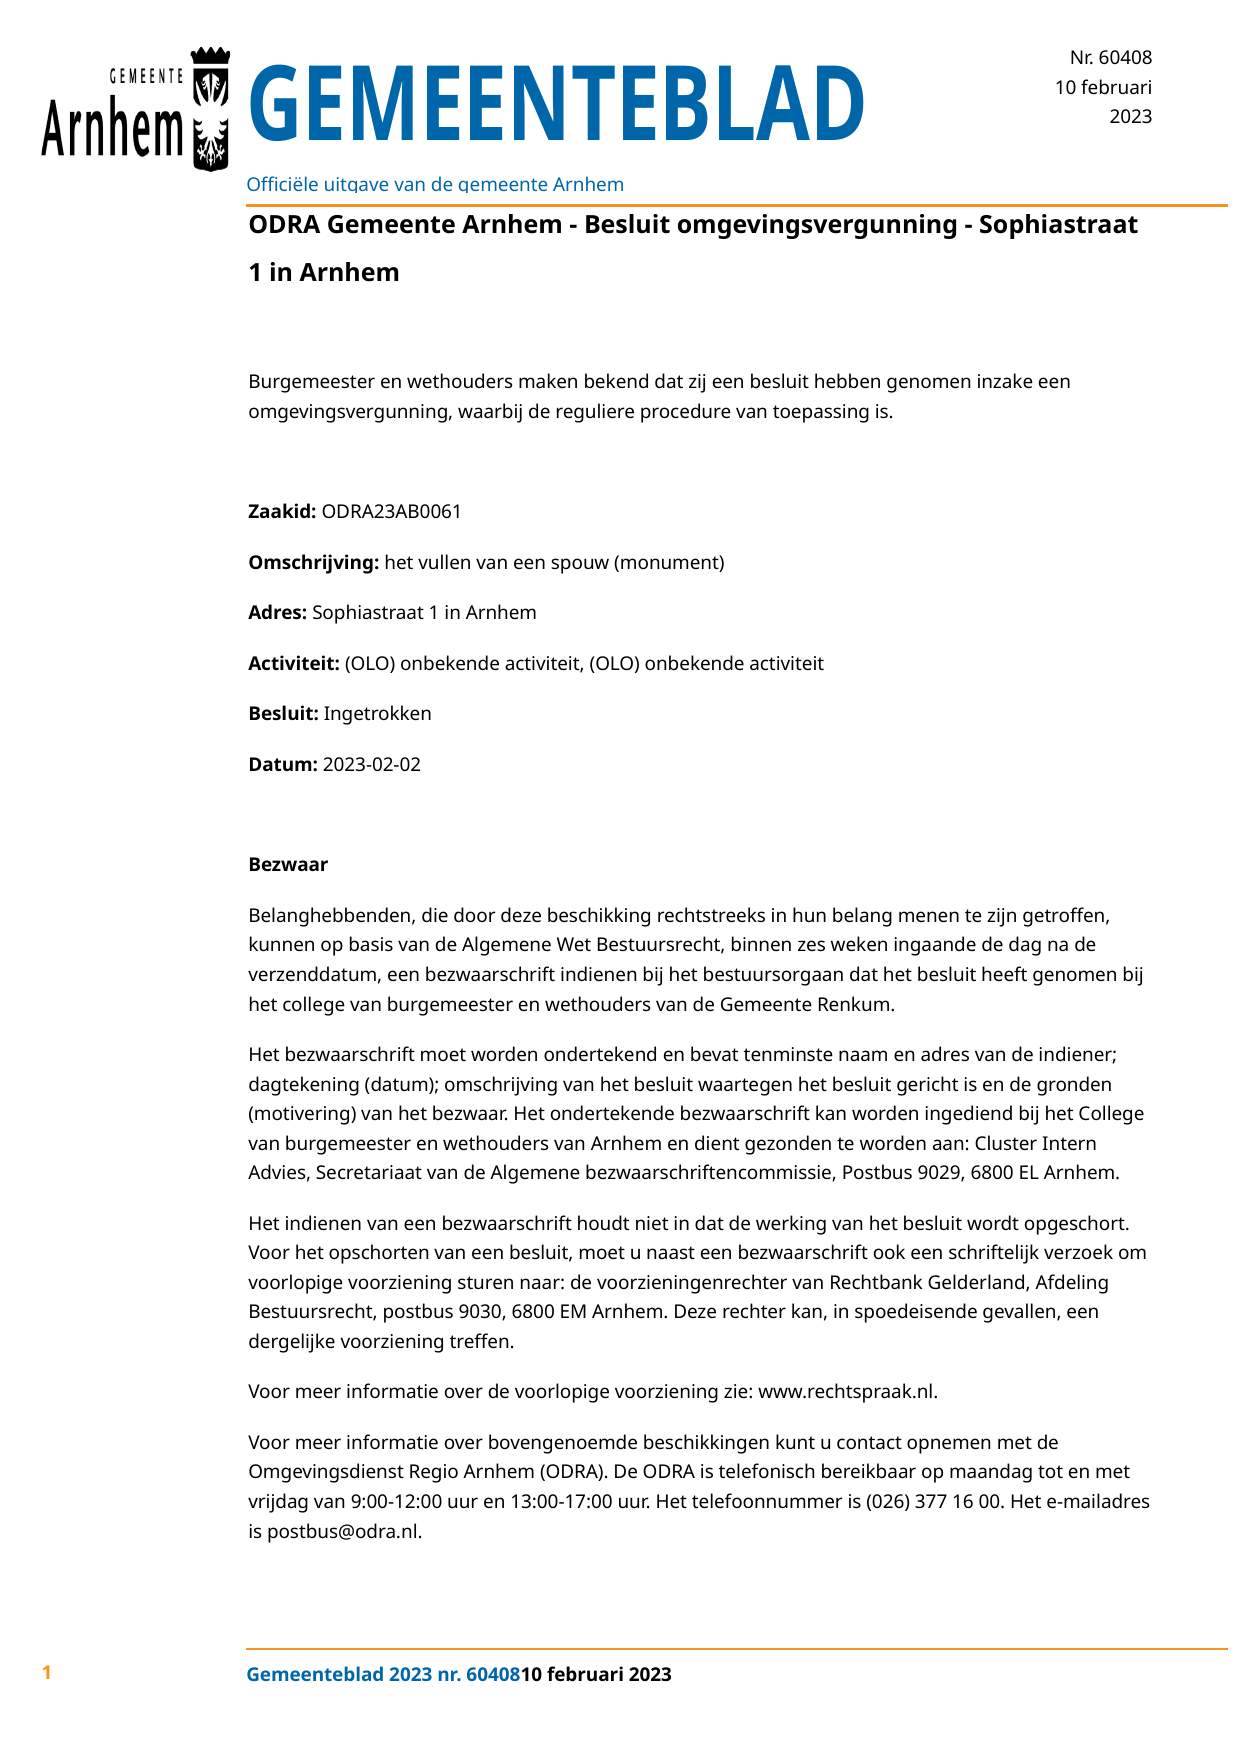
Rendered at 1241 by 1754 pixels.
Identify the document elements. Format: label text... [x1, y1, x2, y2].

text Het bezwaarschrift moet worden ondertekend en bevat tenminste naam en adres van de indiener; dagtekening (datum); omschrijving van het besluit waartegen het besluit gericht is en de gronden (motivering) van het bezwaar. Het ondertekende bezwaarschrift kan worden ingediend bij het College van burgemeester en wethouders van Arnhem en dient gezonden te worden aan: Cluster Intern Advies, Secretariaat van de Algemene bezwaarschriftencommissie, Postbus 9029, 6800 EL Arnhem. [248, 1041, 1152, 1185]
picture [41, 47, 231, 172]
text Bezwaar [248, 852, 1152, 877]
text Besluit: Ingetrokken [248, 700, 1152, 726]
text Adres: Sophiastraat 1 in Arnhem [248, 599, 1152, 625]
text Omschrijving: het vullen van een spouw (monument) [248, 549, 1152, 575]
text Voor meer informatie over de voorlopige voorziening zie: www.rechtspraak.nl. [248, 1379, 1152, 1404]
text Activiteit: (OLO) onbekende activiteit, (OLO) onbekende activiteit [248, 650, 1152, 676]
text Datum: 2023-02-02 [248, 751, 1152, 777]
text ODRA Gemeente Arnhem - Besluit omgevingsvergunning - Sophiastraat 1 in Arnhem [248, 207, 1152, 288]
text Zaakid: ODRA23AB0061 [248, 499, 1152, 524]
text Voor meer informatie over bovengenoemde beschikkingen kunt u contact opnemen met de Omgevingsdienst Regio Arnhem (ODRA). De ODRA is telefonisch bereikbaar op maandag tot en met vrijdag van 9:00-12:00 uur en 13:00-17:00 uur. Het telefoonnummer is (026) 377 16 00. Het e-mailadres is postbus@odra.nl. [248, 1429, 1152, 1544]
text Belanghebbenden, die door deze beschikking rechtstreeks in hun belang menen te zijn getroffen, kunnen op basis van de Algemene Wet Bestuursrecht, binnen zes weken ingaande de dag na de verzenddatum, een bezwaarschrift indienen bij het bestuursorgaan dat het besluit heeft genomen bij het college van burgemeester en wethouders van de Gemeente Renkum. [248, 902, 1152, 1017]
text Burgemeester en wethouders maken bekend dat zij een besluit hebben genomen inzake een omgevingsvergunning, waarbij de reguliere procedure van toepassing is. [248, 368, 1152, 424]
text Het indienen van een bezwaarschrift houdt niet in dat de werking van het besluit wordt opgeschort. Voor het opschorten van een besluit, moet u naast een bezwaarschrift ook een schriftelijk verzoek om voorlopige voorziening sturen naar: de voorzieningenrechter van Rechtbank Gelderland, Afdeling Bestuursrecht, postbus 9030, 6800 EM Arnhem. Deze rechter kan, in spoedeisende gevallen, een dergelijke voorziening treffen. [248, 1210, 1152, 1354]
